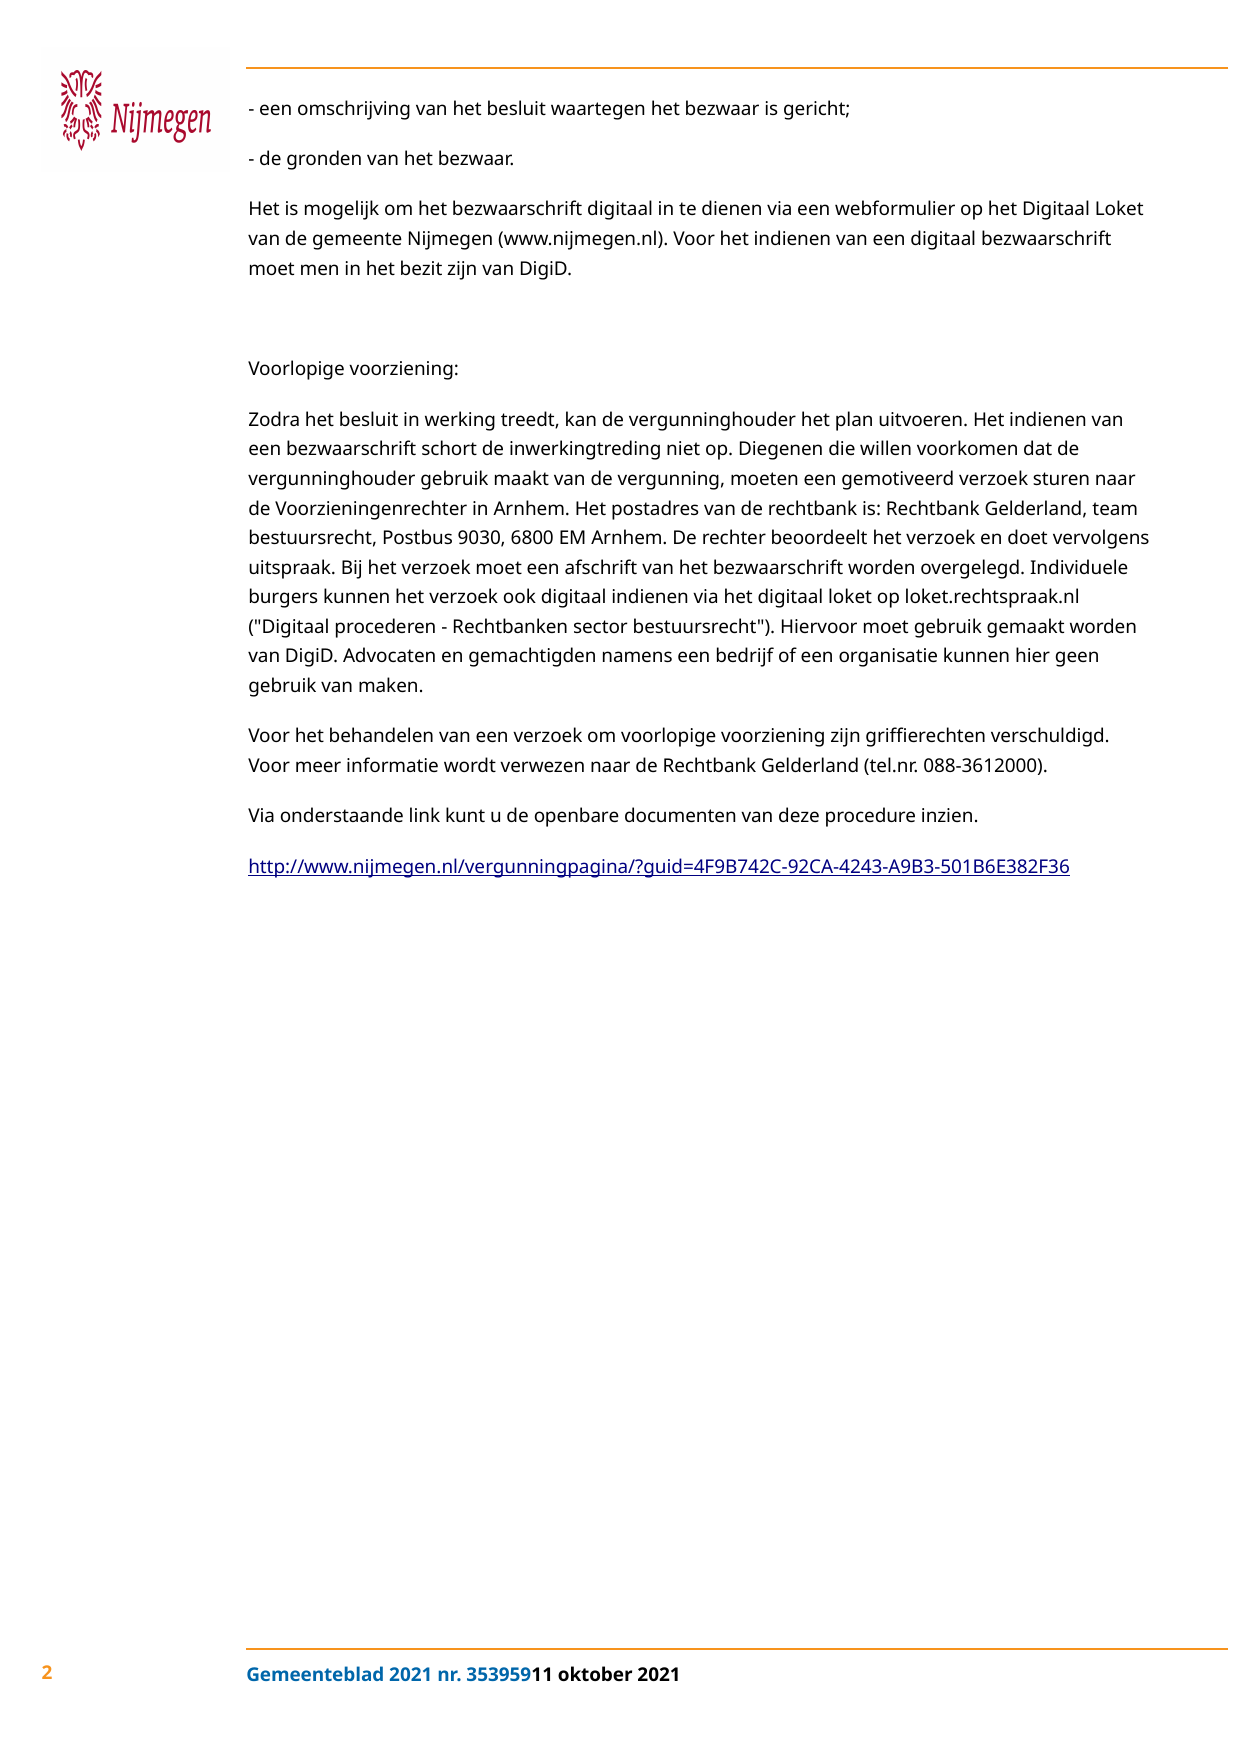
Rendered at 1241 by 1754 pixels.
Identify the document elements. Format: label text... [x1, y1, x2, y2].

text Voorlopige voorziening: [248, 356, 1152, 381]
picture [41, 47, 231, 172]
text - een omschrijving van het besluit waartegen het bezwaar is gericht; [248, 95, 1152, 121]
text Via onderstaande link kunt u de openbare documenten van deze procedure inzien. [248, 803, 1152, 828]
text Voor het behandelen van een verzoek om voorlopige voorziening zijn griffierechten verschuldigd. Voor meer informatie wordt verwezen naar de Rechtbank Gelderland (tel.nr. 088-3612000). [248, 723, 1152, 778]
text - de gronden van het bezwaar. [248, 145, 1152, 171]
text http://www.nijmegen.nl/vergunningpagina/?guid=4F9B742C-92CA-4243-A9B3-501B6E382F36 [248, 853, 1152, 879]
text Het is mogelijk om het bezwaarschrift digitaal in te dienen via een webformulier op het Digitaal Loket van de gemeente Nijmegen (www.nijmegen.nl). Voor het indienen van een digitaal bezwaarschrift moet men in het bezit zijn van DigiD. [248, 196, 1152, 281]
text Zodra het besluit in werking treedt, kan de vergunninghouder het plan uitvoeren. Het indienen van een bezwaarschrift schort de inwerkingtreding niet op. Diegenen die willen voorkomen dat de vergunninghouder gebruik maakt van de vergunning, moeten een gemotiveerd verzoek sturen naar de Voorzieningenrechter in Arnhem. Het postadres van de rechtbank is: Rechtbank Gelderland, team bestuursrecht, Postbus 9030, 6800 EM Arnhem. De rechter beoordeelt het verzoek en doet vervolgens uitspraak. Bij het verzoek moet een afschrift van het bezwaarschrift worden overgelegd. Individuele burgers kunnen het verzoek ook digitaal indienen via het digitaal loket op loket.rechtspraak.nl ("Digitaal procederen - Rechtbanken sector bestuursrecht"). Hiervoor moet gebruik gemaakt worden van DigiD. Advocaten en gemachtigden namens een bedrijf of een organisatie kunnen hier geen gebruik van maken. [248, 406, 1152, 698]
